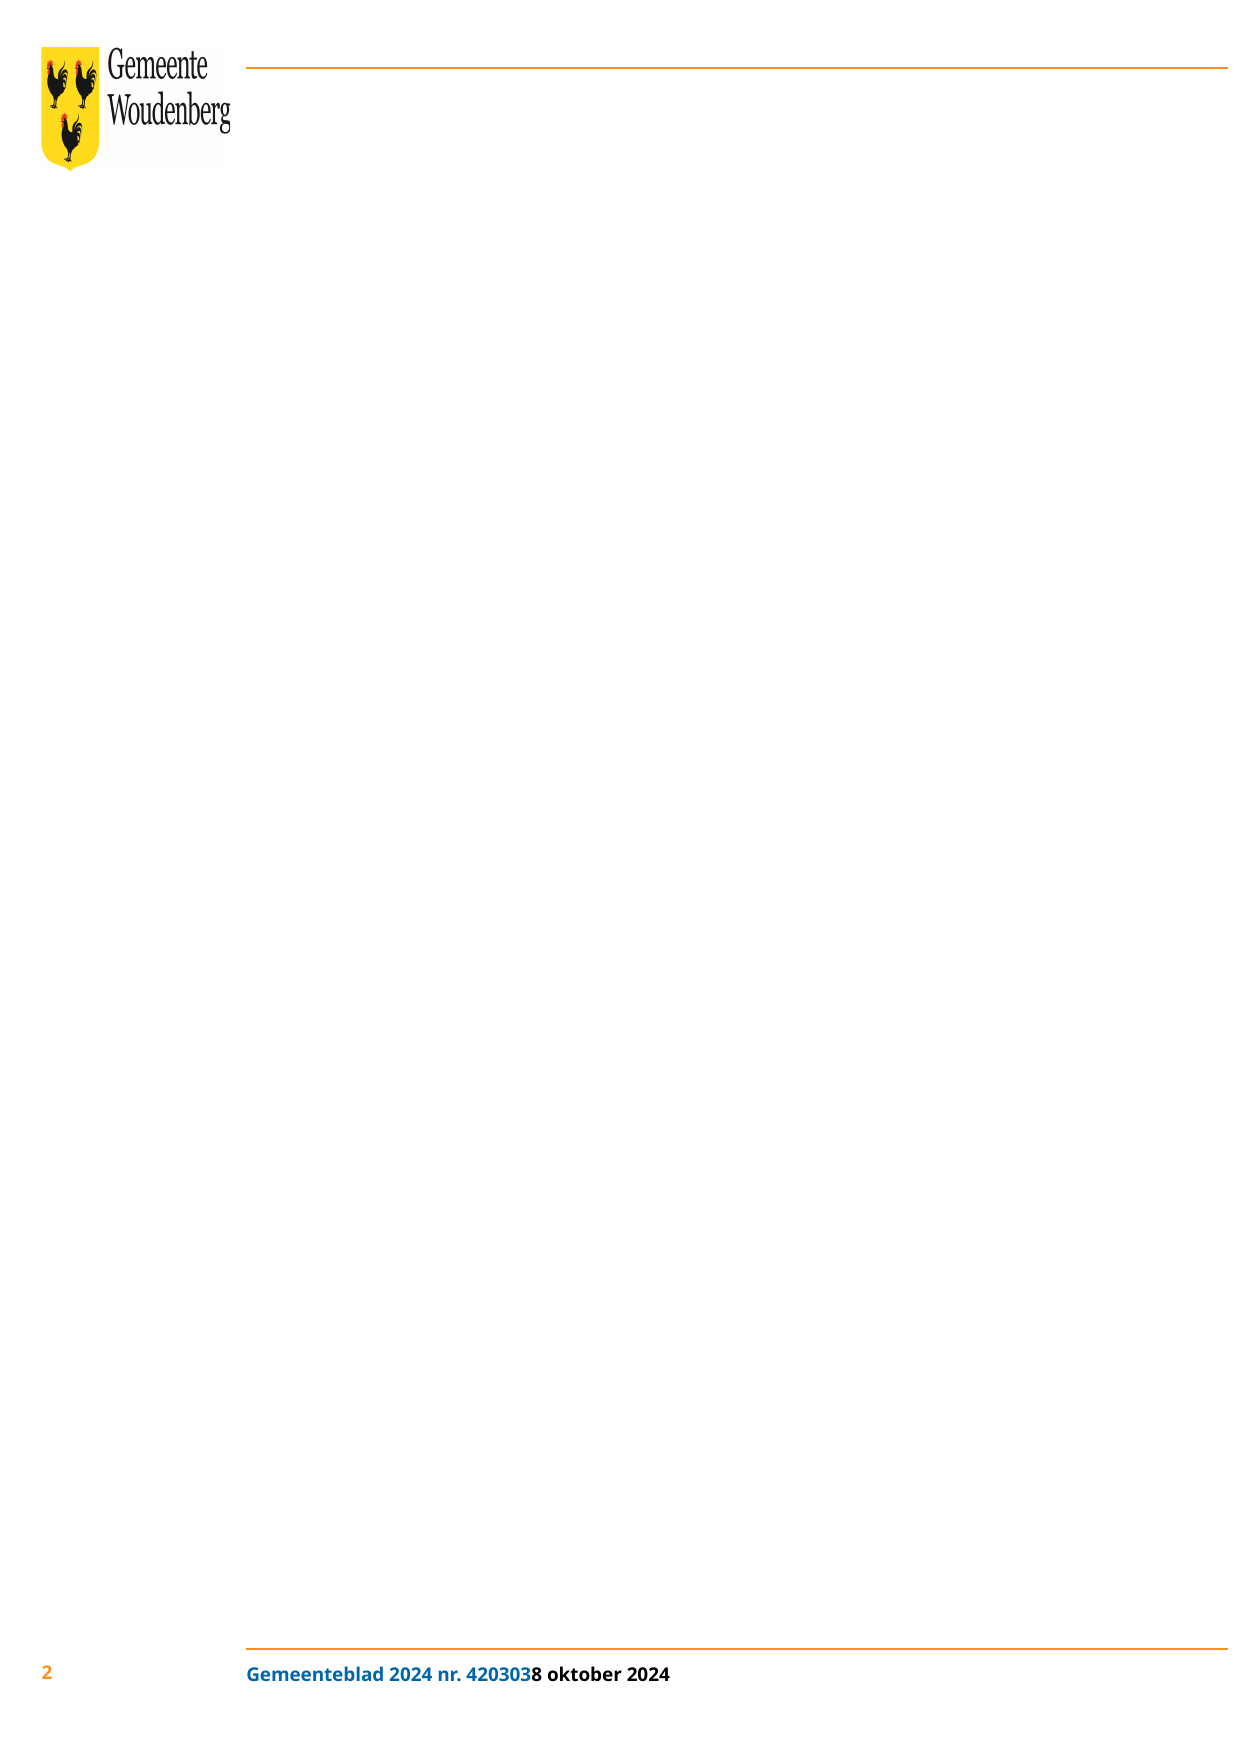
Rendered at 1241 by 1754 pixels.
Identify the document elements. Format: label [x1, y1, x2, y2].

picture [41, 47, 231, 172]
